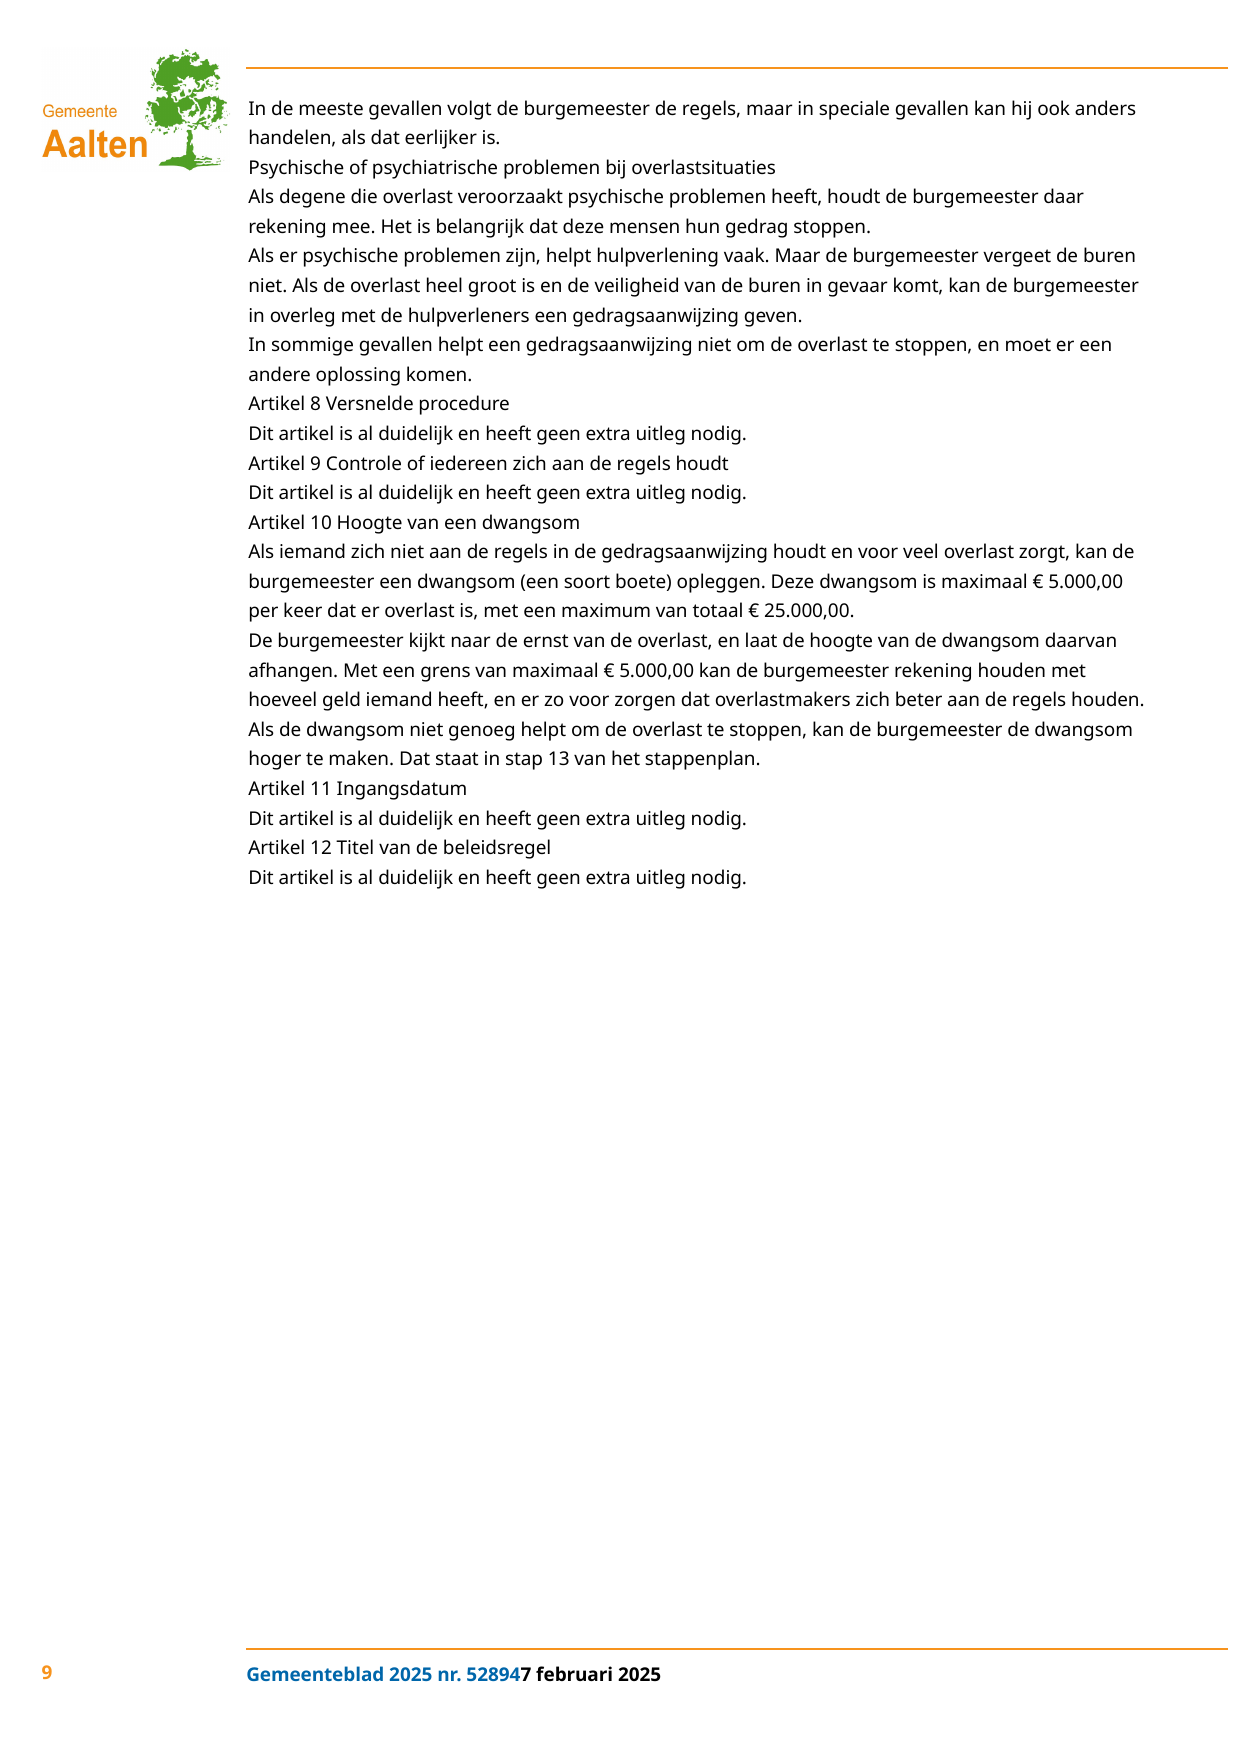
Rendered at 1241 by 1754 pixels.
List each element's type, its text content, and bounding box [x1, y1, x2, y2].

text Dit artikel is al duidelijk en heeft geen extra uitleg nodig. [248, 864, 1152, 890]
text Artikel 11 Ingangsdatum [248, 775, 1152, 801]
text In de meeste gevallen volgt de burgemeester de regels, maar in speciale gevallen kan hij ook anders handelen, als dat eerlijker is. [248, 95, 1152, 150]
text De burgemeester kijkt naar de ernst van de overlast, en laat de hoogte van de dwangsom daarvan afhangen. Met een grens van maximaal € 5.000,00 kan de burgemeester rekening houden met hoeveel geld iemand heeft, en er zo voor zorgen dat overlastmakers zich beter aan de regels houden. [248, 627, 1152, 712]
text Artikel 8 Versnelde procedure [248, 391, 1152, 416]
text Psychische of psychiatrische problemen bij overlastsituaties [248, 154, 1152, 180]
text Als degene die overlast veroorzaakt psychische problemen heeft, houdt de burgemeester daar rekening mee. Het is belangrijk dat deze mensen hun gedrag stoppen. [248, 183, 1152, 239]
text In sommige gevallen helpt een gedragsaanwijzing niet om de overlast te stoppen, en moet er een andere oplossing komen. [248, 331, 1152, 387]
text Dit artikel is al duidelijk en heeft geen extra uitleg nodig. [248, 420, 1152, 446]
text Artikel 10 Hoogte van een dwangsom [248, 509, 1152, 535]
text Als de dwangsom niet genoeg helpt om de overlast te stoppen, kan de burgemeester de dwangsom hoger te maken. Dat staat in stap 13 van het stappenplan. [248, 716, 1152, 771]
text Dit artikel is al duidelijk en heeft geen extra uitleg nodig. [248, 805, 1152, 831]
text Artikel 12 Titel van de beleidsregel [248, 834, 1152, 860]
text Artikel 9 Controle of iedereen zich aan de regels houdt [248, 450, 1152, 476]
text Dit artikel is al duidelijk en heeft geen extra uitleg nodig. [248, 479, 1152, 505]
text Als iemand zich niet aan de regels in de gedragsaanwijzing houdt en voor veel overlast zorgt, kan de burgemeester een dwangsom (een soort boete) opleggen. Deze dwangsom is maximaal € 5.000,00 per keer dat er overlast is, met een maximum van totaal € 25.000,00. [248, 538, 1152, 623]
text Als er psychische problemen zijn, helpt hulpverlening vaak. Maar de burgemeester vergeet de buren niet. Als de overlast heel groot is en de veiligheid van de buren in gevaar komt, kan de burgemeester in overleg met de hulpverleners een gedragsaanwijzing geven. [248, 243, 1152, 328]
picture [41, 47, 231, 172]
